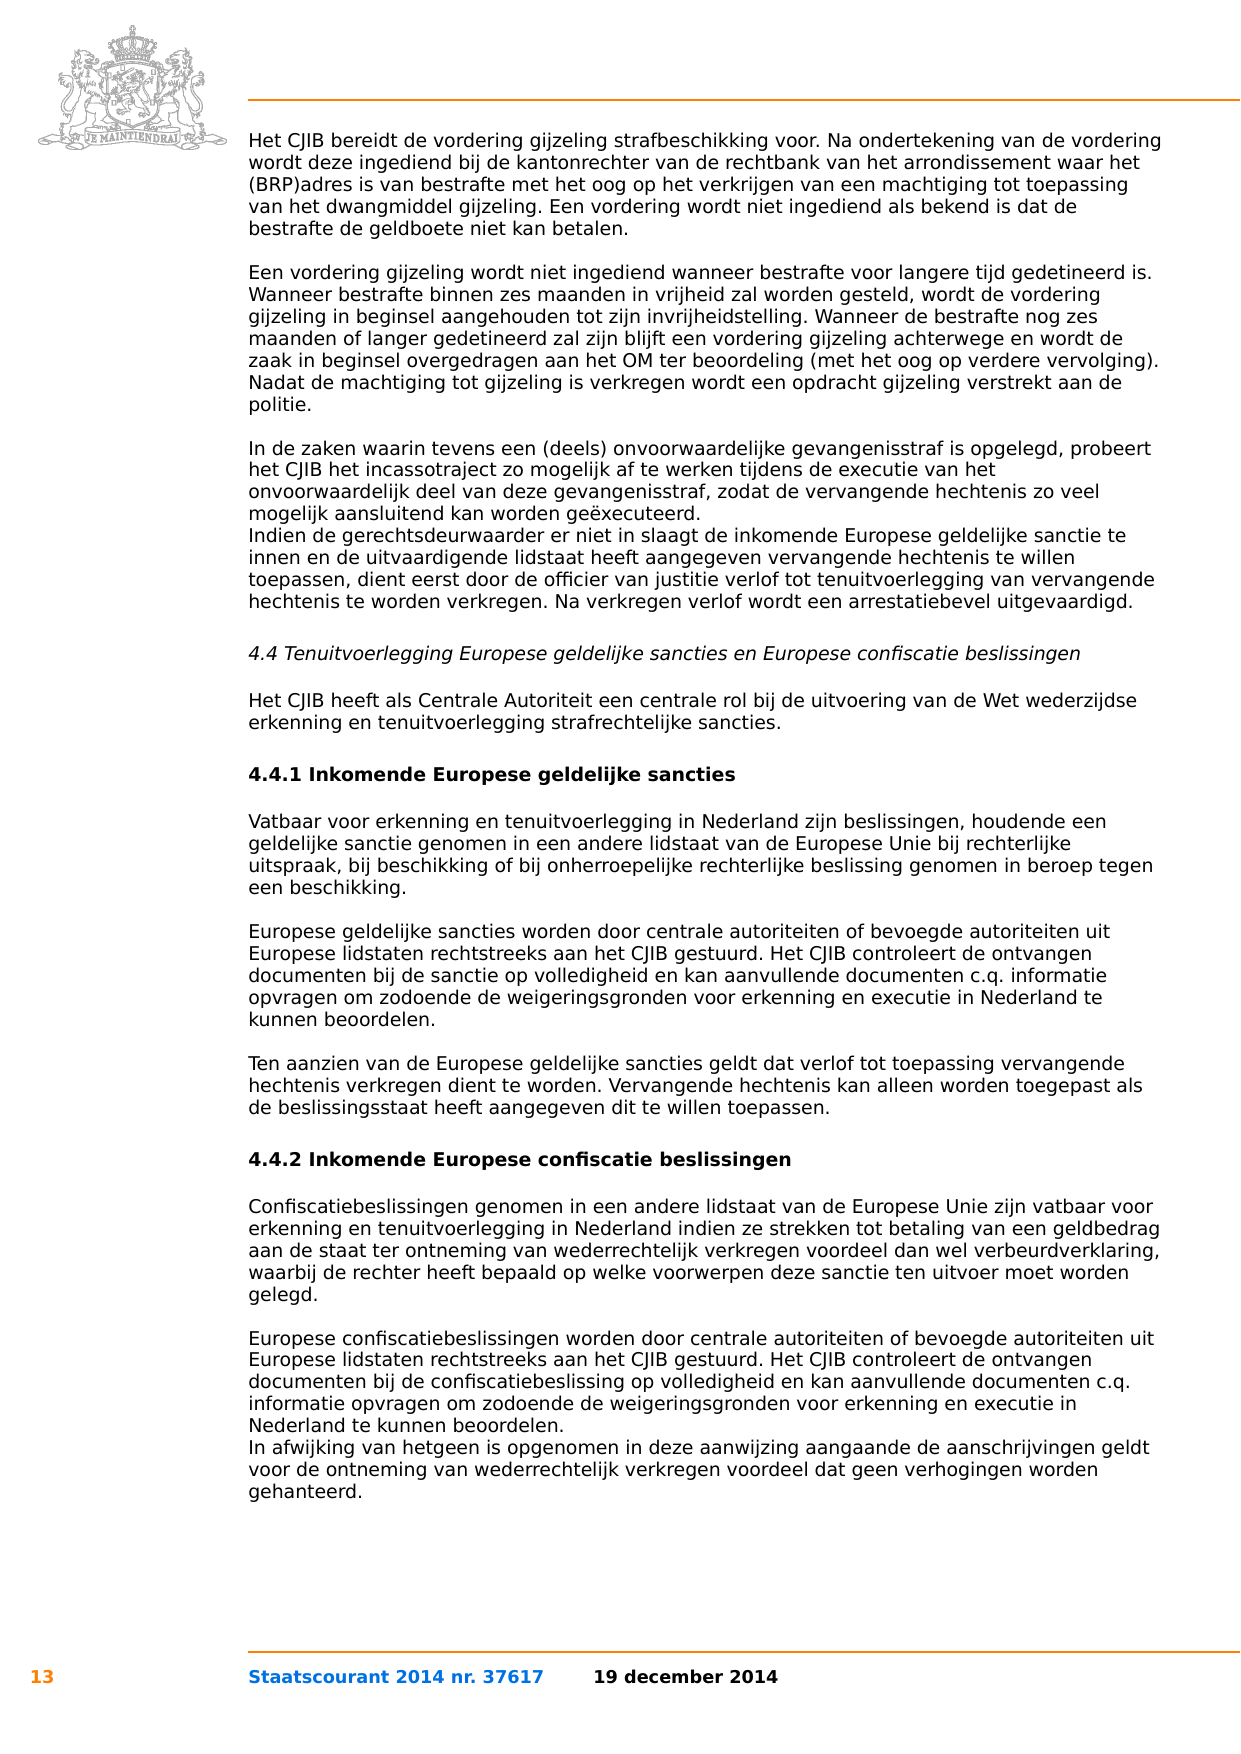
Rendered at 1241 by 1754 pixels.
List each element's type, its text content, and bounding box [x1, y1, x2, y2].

subtitle 4.4.1 Inkomende Europese geldelijke sancties [248, 764, 1163, 786]
text Het CJIB heeft als Centrale Autoriteit een centrale rol bij de uitvoering van de Wet wederzijdse erkenning en tenuitvoerlegging strafrechtelijke sancties. [248, 690, 1163, 734]
text Vatbaar voor erkenning en tenuitvoerlegging in Nederland zijn beslissingen, houdende een geldelijke sanctie genomen in een andere lidstaat van de Europese Unie bij rechterlijke uitspraak, bij beschikking of bij onherroepelijke rechterlijke beslissing genomen in beroep tegen een beschikking. [248, 811, 1163, 899]
subtitle 4.4 Tenuitvoerlegging Europese geldelijke sancties en Europese confiscatie beslissingen [248, 643, 1163, 665]
text Europese geldelijke sancties worden door centrale autoriteiten of bevoegde autoriteiten uit Europese lidstaten rechtstreeks aan het CJIB gestuurd. Het CJIB controleert de ontvangen documenten bij de sanctie op volledigheid en kan aanvullende documenten c.q. informatie opvragen om zodoende de weigeringsgronden voor erkenning en executie in Nederland te kunnen beoordelen. [248, 921, 1163, 1031]
text Europese confiscatiebeslissingen worden door centrale autoriteiten of bevoegde autoriteiten uit Europese lidstaten rechtstreeks aan het CJIB gestuurd. Het CJIB controleert de ontvangen documenten bij de confiscatiebeslissing op volledigheid en kan aanvullende documenten c.q. informatie opvragen om zodoende de weigeringsgronden voor erkenning en executie in Nederland te kunnen beoordelen. [248, 1327, 1163, 1437]
picture [38, 25, 227, 150]
text Een vordering gijzeling wordt niet ingediend wanneer bestrafte voor langere tijd gedetineerd is. Wanneer bestrafte binnen zes maanden in vrijheid zal worden gesteld, wordt de vordering gijzeling in beginsel aangehouden tot zijn invrijheidstelling. Wanneer de bestrafte nog zes maanden of langer gedetineerd zal zijn blijft een vordering gijzeling achterwege en wordt de zaak in beginsel overgedragen aan het OM ter beoordeling (met het oog op verdere vervolging). Nadat de machtiging tot gijzeling is verkregen wordt een opdracht gijzeling verstrekt aan de politie. [248, 262, 1163, 416]
text Het CJIB bereidt de vordering gijzeling strafbeschikking voor. Na ondertekening van de vordering wordt deze ingediend bij de kantonrechter van de rechtbank van het arrondissement waar het (BRP)adres is van bestrafte met het oog op het verkrijgen van een machtiging tot toepassing van het dwangmiddel gijzeling. Een vordering wordt niet ingediend als bekend is dat de bestrafte de geldboete niet kan betalen. [248, 130, 1163, 240]
text Ten aanzien van de Europese geldelijke sancties geldt dat verlof tot toepassing vervangende hechtenis verkregen dient te worden. Vervangende hechtenis kan alleen worden toegepast als de beslissingsstaat heeft aangegeven dit te willen toepassen. [248, 1053, 1163, 1119]
text Indien de gerechtsdeurwaarder er niet in slaagt de inkomende Europese geldelijke sanctie te innen en de uitvaardigende lidstaat heeft aangegeven vervangende hechtenis te willen toepassen, dient eerst door de officier van justitie verlof tot tenuitvoerlegging van vervangende hechtenis te worden verkregen. Na verkregen verlof wordt een arrestatiebevel uitgevaardigd. [248, 525, 1163, 613]
subtitle 4.4.2 Inkomende Europese confiscatie beslissingen [248, 1149, 1163, 1171]
text In de zaken waarin tevens een (deels) onvoorwaardelijke gevangenisstraf is opgelegd, probeert het CJIB het incassotraject zo mogelijk af te werken tijdens de executie van het onvoorwaardelijk deel van deze gevangenisstraf, zodat de vervangende hechtenis zo veel mogelijk aansluitend kan worden geëxecuteerd. [248, 437, 1163, 525]
text Confiscatiebeslissingen genomen in een andere lidstaat van de Europese Unie zijn vatbaar voor erkenning en tenuitvoerlegging in Nederland indien ze strekken tot betaling van een geldbedrag aan de staat ter ontneming van wederrechtelijk verkregen voordeel dan wel verbeurdverklaring, waarbij de rechter heeft bepaald op welke voorwerpen deze sanctie ten uitvoer moet worden gelegd. [248, 1196, 1163, 1306]
text In afwijking van hetgeen is opgenomen in deze aanwijzing aangaande de aanschrijvingen geldt voor de ontneming van wederrechtelijk verkregen voordeel dat geen verhogingen worden gehanteerd. [248, 1437, 1163, 1503]
